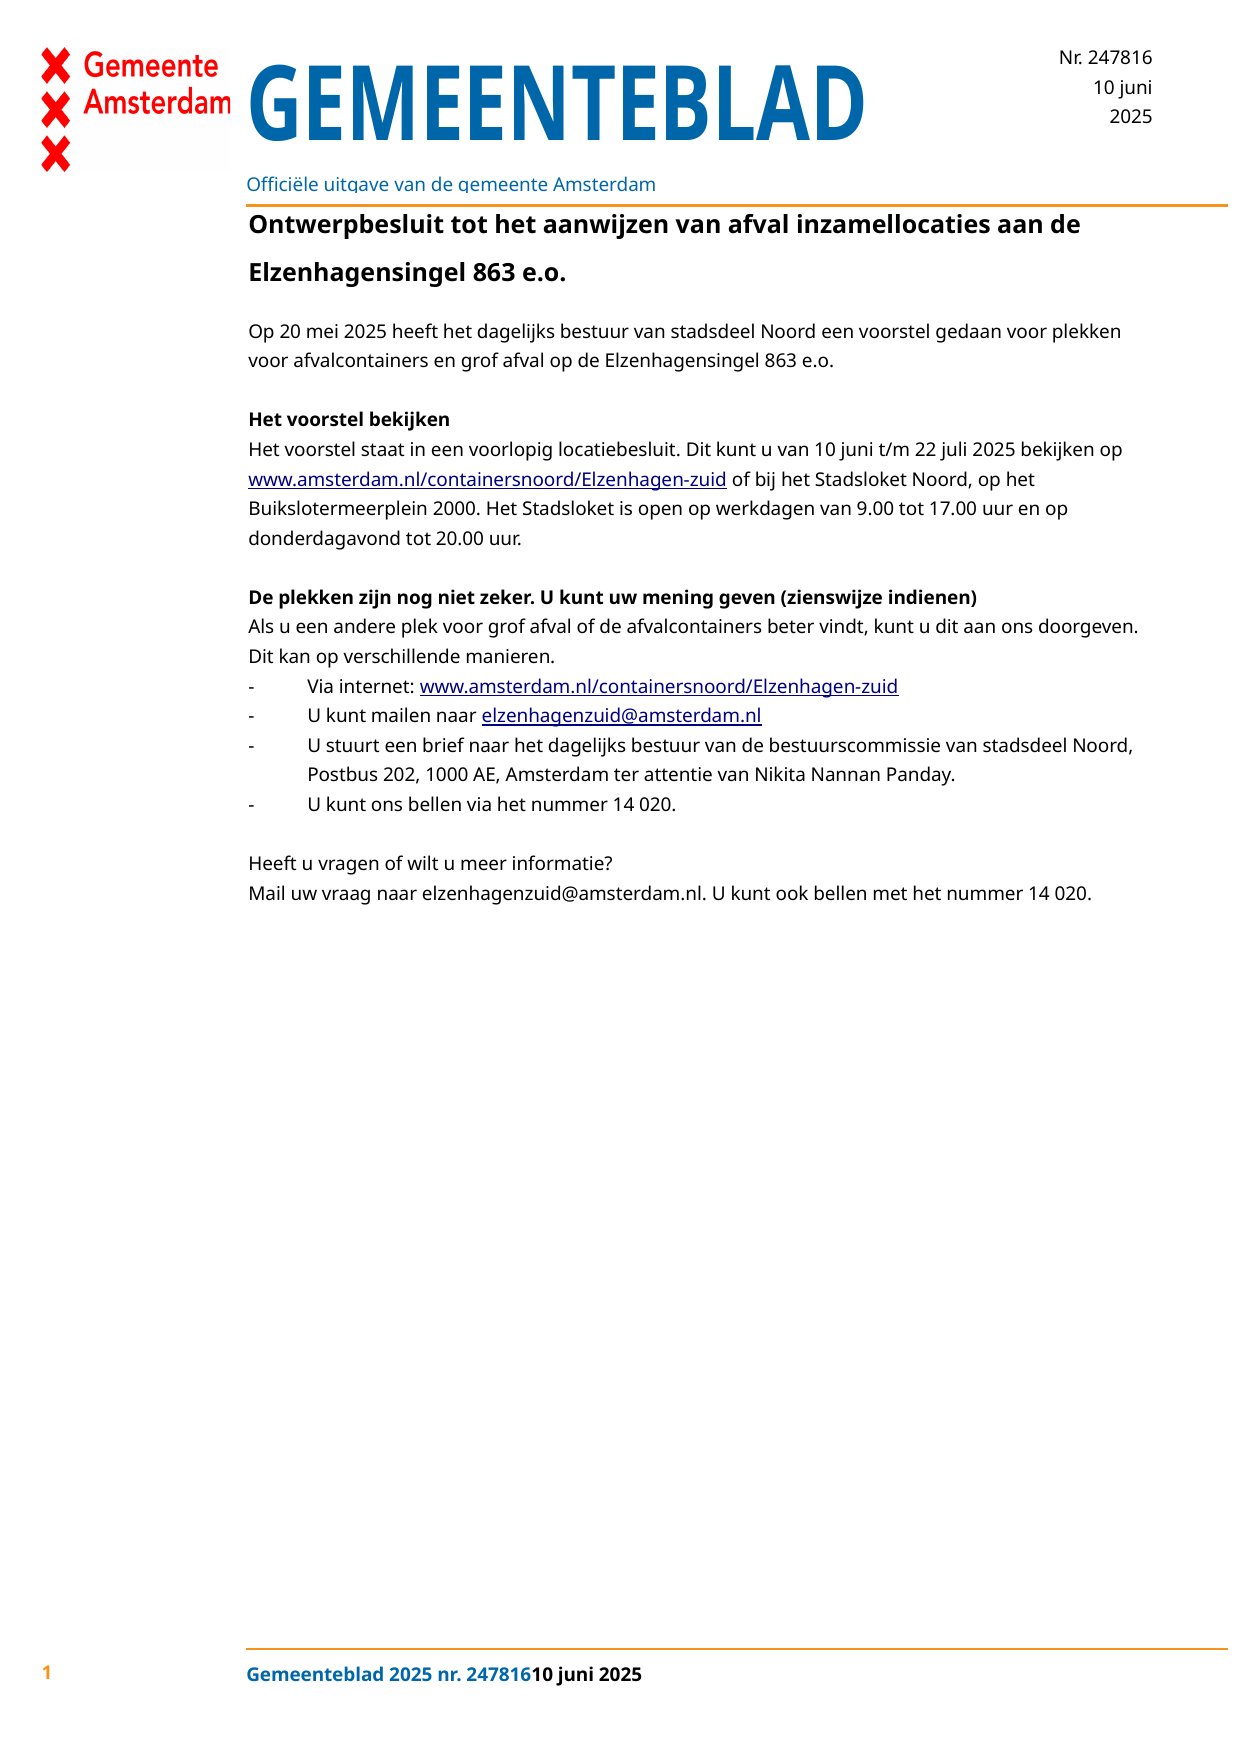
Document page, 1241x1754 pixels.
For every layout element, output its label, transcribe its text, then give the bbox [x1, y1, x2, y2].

text Op 20 mei 2025 heeft het dagelijks bestuur van stadsdeel Noord een voorstel gedaan voor plekken voor afvalcontainers en grof afval op de Elzenhagensingel 863 e.o. [248, 318, 1152, 373]
text Heeft u vragen of wilt u meer informatie? [248, 850, 1152, 876]
text Het voorstel bekijken [248, 407, 1152, 432]
text Mail uw vraag naar elzenhagenzuid@amsterdam.nl. U kunt ook bellen met het nummer 14 020. [248, 880, 1152, 906]
picture [41, 47, 231, 172]
text Het voorstel staat in een voorlopig locatiebesluit. Dit kunt u van 10 juni t/m 22 juli 2025 bekijken op www.amsterdam.nl/containersnoord/Elzenhagen-zuid of bij het Stadsloket Noord, op het Buikslotermeerplein 2000. Het Stadsloket is open op werkdagen van 9.00 tot 17.00 uur en op donderdagavond tot 20.00 uur. [248, 436, 1152, 551]
list U kunt mailen naar elzenhagenzuid@amsterdam.nl [248, 702, 1152, 728]
list U kunt ons bellen via het nummer 14 020. [248, 791, 1152, 817]
text Als u een andere plek voor grof afval of de afvalcontainers beter vindt, kunt u dit aan ons doorgeven. Dit kan op verschillende manieren. [248, 614, 1152, 669]
list U stuurt een brief naar het dagelijks bestuur van de bestuurscommissie van stadsdeel Noord, Postbus 202, 1000 AE, Amsterdam ter attentie van Nikita Nannan Panday. [248, 732, 1152, 787]
text De plekken zijn nog niet zeker. U kunt uw mening geven (zienswijze indienen) [248, 584, 1152, 610]
text Ontwerpbesluit tot het aanwijzen van afval inzamellocaties aan de Elzenhagensingel 863 e.o. [248, 207, 1152, 288]
list Via internet: www.amsterdam.nl/containersnoord/Elzenhagen-zuid [248, 673, 1152, 699]
